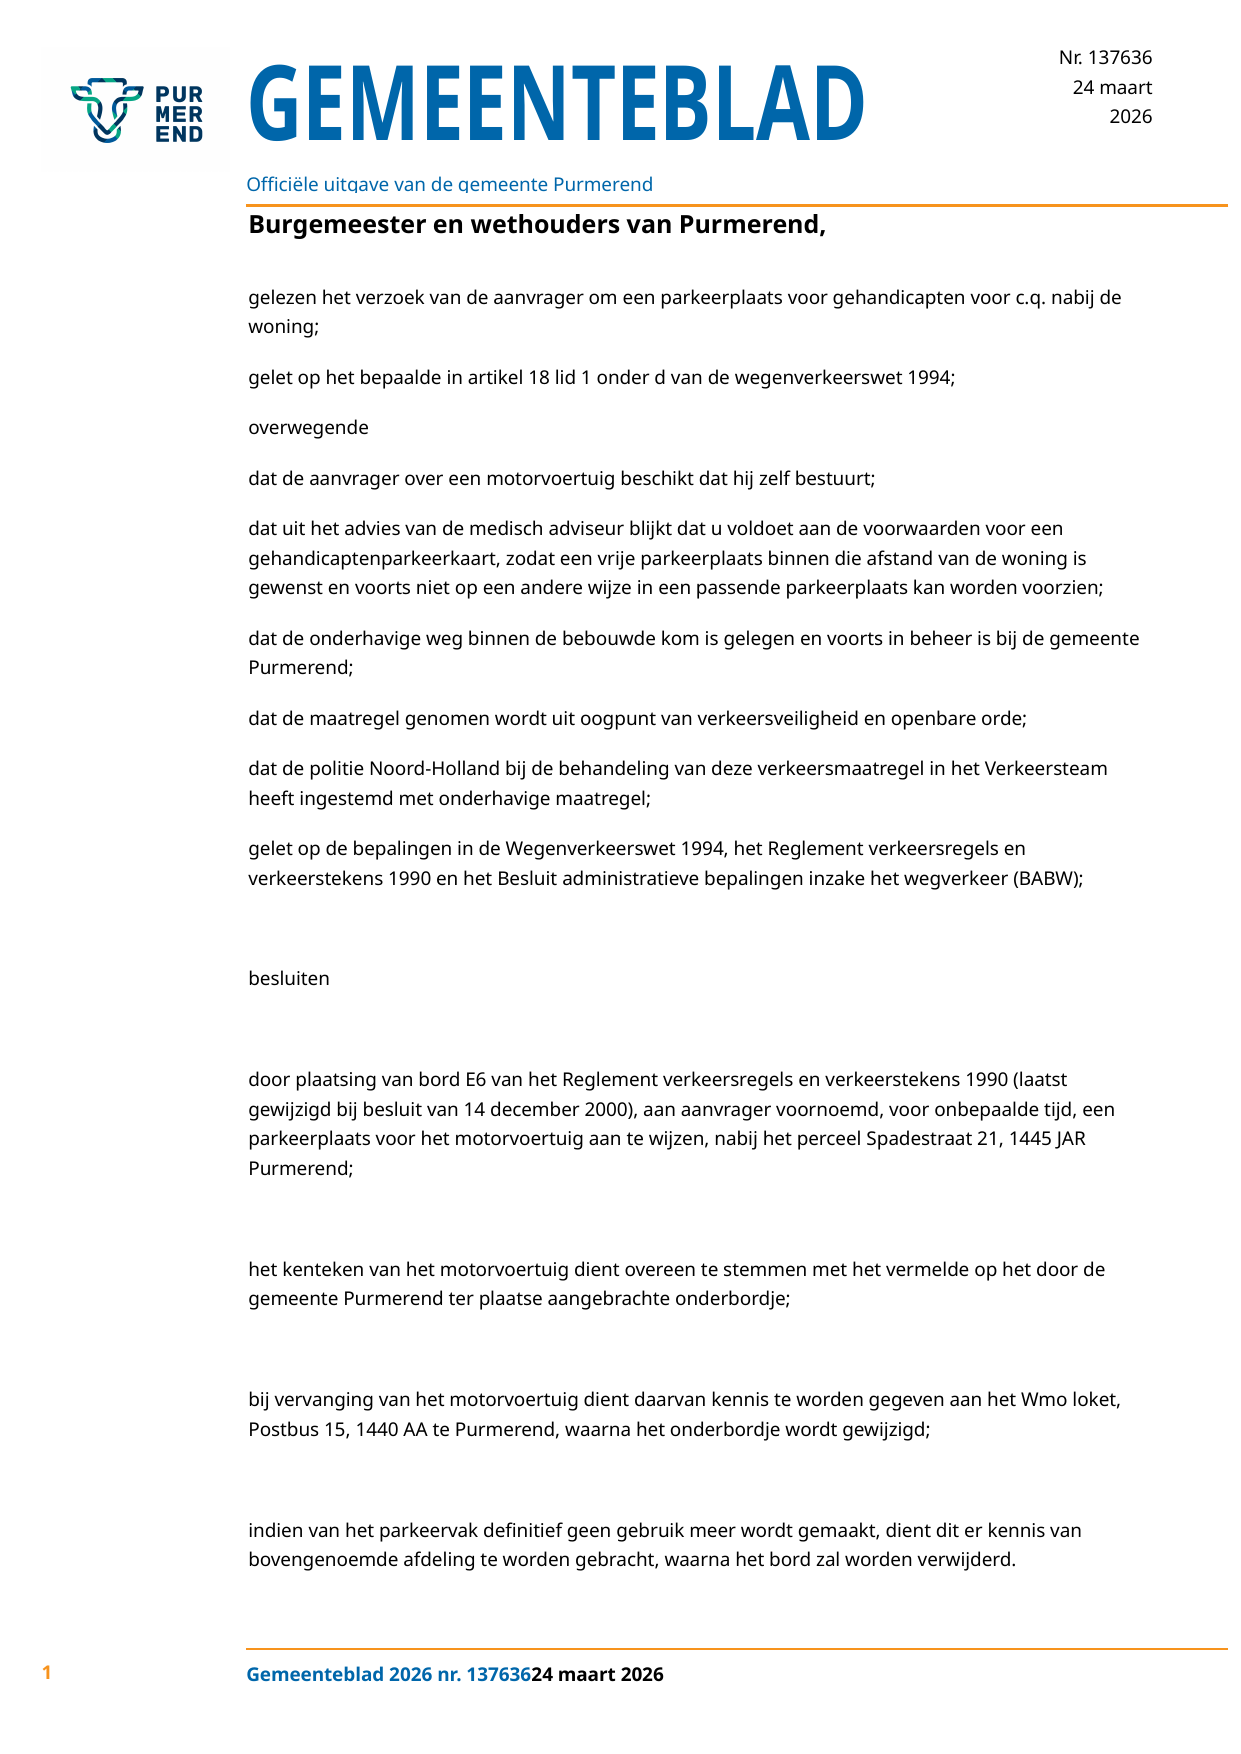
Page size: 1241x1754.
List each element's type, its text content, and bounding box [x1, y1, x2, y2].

text dat de maatregel genomen wordt uit oogpunt van verkeersveiligheid en openbare orde; [248, 705, 1152, 731]
picture [41, 47, 231, 172]
text indien van het parkeervak definitief geen gebruik meer wordt gemaakt, dient dit er kennis van bovengenoemde afdeling te worden gebracht, waarna het bord zal worden verwijderd. [248, 1517, 1152, 1572]
text bij vervanging van het motorvoertuig dient daarvan kennis te worden gegeven aan het Wmo loket, Postbus 15, 1440 AA te Purmerend, waarna het onderbordje wordt gewijzigd; [248, 1386, 1152, 1442]
text dat de onderhavige weg binnen de bebouwde kom is gelegen en voorts in beheer is bij de gemeente Purmerend; [248, 625, 1152, 680]
text gelet op de bepalingen in de Wegenverkeerswet 1994, het Reglement verkeersregels en verkeerstekens 1990 en het Besluit administratieve bepalingen inzake het wegverkeer (BABW); [248, 835, 1152, 891]
text dat de aanvrager over een motorvoertuig beschikt dat hij zelf bestuurt; [248, 465, 1152, 491]
text gelet op het bepaalde in artikel 18 lid 1 onder d van de wegenverkeerswet 1994; [248, 364, 1152, 390]
text het kenteken van het motorvoertuig dient overeen te stemmen met het vermelde op het door de gemeente Purmerend ter plaatse aangebrachte onderbordje; [248, 1256, 1152, 1311]
text dat de politie Noord-Holland bij de behandeling van deze verkeersmaatregel in het Verkeersteam heeft ingestemd met onderhavige maatregel; [248, 755, 1152, 811]
text besluiten [248, 966, 1152, 991]
text dat uit het advies van de medisch adviseur blijkt dat u voldoet aan de voorwaarden voor een gehandicaptenparkeerkaart, zodat een vrije parkeerplaats binnen die afstand van de woning is gewenst en voorts niet op een andere wijze in een passende parkeerplaats kan worden voorzien; [248, 515, 1152, 600]
text overwegende [248, 414, 1152, 440]
text door plaatsing van bord E6 van het Reglement verkeersregels en verkeerstekens 1990 (laatst gewijzigd bij besluit van 14 december 2000), aan aanvrager voornoemd, voor onbepaalde tijd, een parkeerplaats voor het motorvoertuig aan te wijzen, nabij het perceel Spadestraat 21, 1445 JAR Purmerend; [248, 1066, 1152, 1181]
text Burgemeester en wethouders van Purmerend, [248, 207, 1152, 241]
text gelezen het verzoek van de aanvrager om een parkeerplaats voor gehandicapten voor c.q. nabij de woning; [248, 284, 1152, 339]
